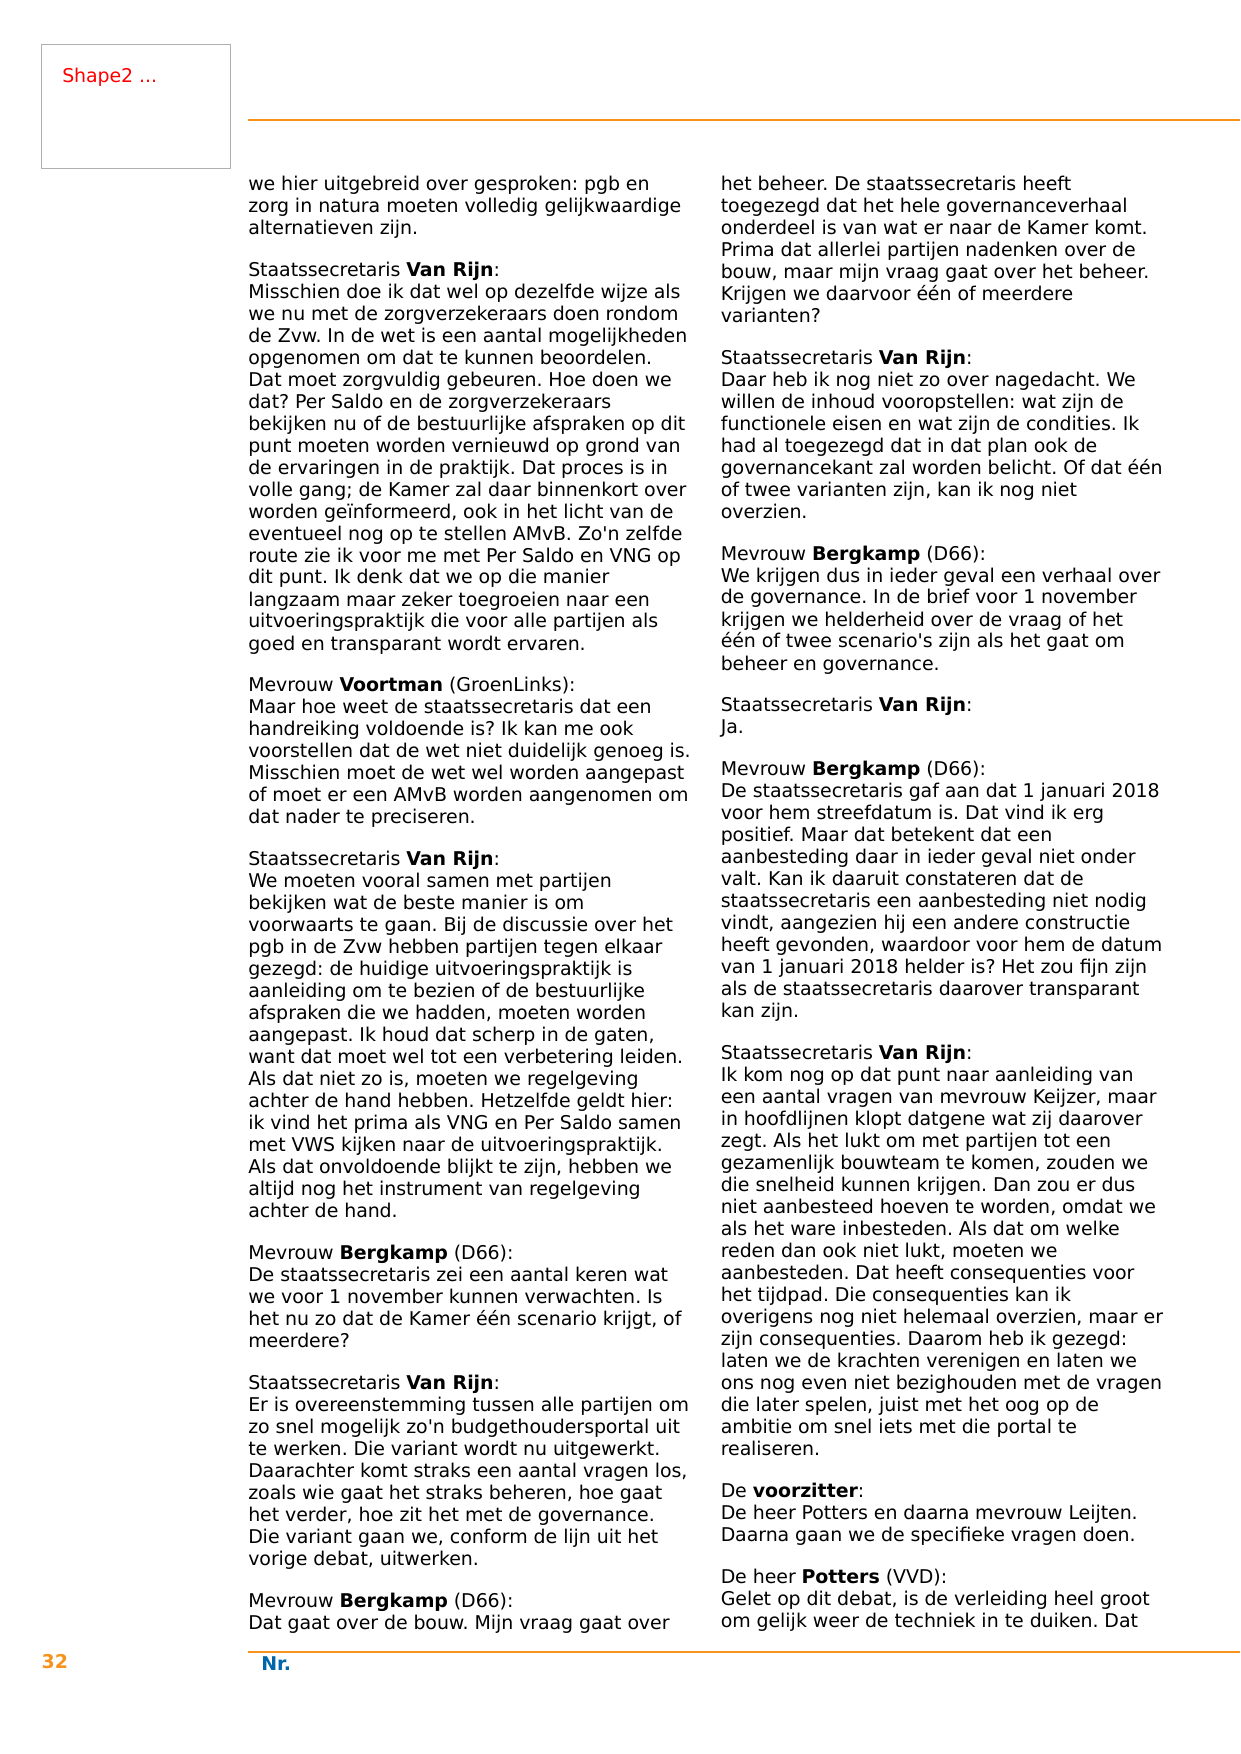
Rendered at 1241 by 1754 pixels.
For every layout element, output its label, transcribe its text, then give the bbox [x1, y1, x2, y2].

text De heer Potters en daarna mevrouw Leijten. Daarna gaan we de specifieke vragen doen. [721, 1502, 1163, 1546]
text Staatssecretaris Van Rijn: [248, 848, 691, 870]
text Er is overeenstemming tussen alle partijen om zo snel mogelijk zo'n budgethoudersportal uit te werken. Die variant wordt nu uitgewerkt. Daarachter komt straks een aantal vragen los, zoals wie gaat het straks beheren, hoe gaat het verder, hoe zit het met de governance. Die variant gaan we, conform de lijn uit het vorige debat, uitwerken. [248, 1394, 691, 1569]
text Mevrouw Bergkamp (D66): [721, 542, 1163, 564]
text Staatssecretaris Van Rijn: [721, 1042, 1163, 1064]
text Misschien doe ik dat wel op dezelfde wijze als we nu met de zorgverzekeraars doen rondom de Zvw. In de wet is een aantal mogelijkheden opgenomen om dat te kunnen beoordelen. Dat moet zorgvuldig gebeuren. Hoe doen we dat? Per Saldo en de zorgverzekeraars bekijken nu of de bestuurlijke afspraken op dit punt moeten worden vernieuwd op grond van de ervaringen in de praktijk. Dat proces is in volle gang; de Kamer zal daar binnenkort over worden geïnformeerd, ook in het licht van de eventueel nog op te stellen AMvB. Zo'n zelfde route zie ik voor me met Per Saldo en VNG op dit punt. Ik denk dat we op die manier langzaam maar zeker toegroeien naar een uitvoeringspraktijk die voor alle partijen als goed en transparant wordt ervaren. [248, 281, 691, 654]
text Gelet op dit debat, is de verleiding heel groot om gelijk weer de techniek in te duiken. Dat [721, 1588, 1163, 1632]
text We moeten vooral samen met partijen bekijken wat de beste manier is om voorwaarts te gaan. Bij de discussie over het pgb in de Zvw hebben partijen tegen elkaar gezegd: de huidige uitvoeringspraktijk is aanleiding om te bezien of de bestuurlijke afspraken die we hadden, moeten worden aangepast. Ik houd dat scherp in de gaten, want dat moet wel tot een verbetering leiden. Als dat niet zo is, moeten we regelgeving achter de hand hebben. Hetzelfde geldt hier: ik vind het prima als VNG en Per Saldo samen met VWS kijken naar de uitvoeringspraktijk. Als dat onvoldoende blijkt te zijn, hebben we altijd nog het instrument van regelgeving achter de hand. [248, 870, 691, 1222]
text De voorzitter: [721, 1480, 1163, 1502]
text Staatssecretaris Van Rijn: [721, 347, 1163, 369]
text we hier uitgebreid over gesproken: pgb en zorg in natura moeten volledig gelijkwaardige alternatieven zijn. [248, 173, 691, 239]
text We krijgen dus in ieder geval een verhaal over de governance. In de brief voor 1 november krijgen we helderheid over de vraag of het één of twee scenario's zijn als het gaat om beheer en governance. [721, 564, 1163, 674]
text Dat gaat over de bouw. Mijn vraag gaat over [248, 1612, 691, 1633]
text Maar hoe weet de staatssecretaris dat een handreiking voldoende is? Ik kan me ook voorstellen dat de wet niet duidelijk genoeg is. Misschien moet de wet wel worden aangepast of moet er een AMvB worden aangenomen om dat nader te preciseren. [248, 696, 691, 828]
text Staatssecretaris Van Rijn: [248, 259, 691, 281]
text Daar heb ik nog niet zo over nagedacht. We willen de inhoud vooropstellen: wat zijn de functionele eisen en wat zijn de condities. Ik had al toegezegd dat in dat plan ook de governancekant zal worden belicht. Of dat één of twee varianten zijn, kan ik nog niet overzien. [721, 369, 1163, 522]
text Mevrouw Voortman (GroenLinks): [248, 674, 691, 696]
text Ja. [721, 716, 1163, 738]
text Mevrouw Bergkamp (D66): [721, 758, 1163, 780]
text De staatssecretaris gaf aan dat 1 januari 2018 voor hem streefdatum is. Dat vind ik erg positief. Maar dat betekent dat een aanbesteding daar in ieder geval niet onder valt. Kan ik daaruit constateren dat de staatssecretaris een aanbesteding niet nodig vindt, aangezien hij een andere constructie heeft gevonden, waardoor voor hem de datum van 1 januari 2018 helder is? Het zou fijn zijn als de staatssecretaris daarover transparant kan zijn. [721, 780, 1163, 1022]
text De staatssecretaris zei een aantal keren wat we voor 1 november kunnen verwachten. Is het nu zo dat de Kamer één scenario krijgt, of meerdere? [248, 1264, 691, 1352]
text Staatssecretaris Van Rijn: [721, 694, 1163, 716]
text De heer Potters (VVD): [721, 1566, 1163, 1588]
text Mevrouw Bergkamp (D66): [248, 1589, 691, 1612]
text Staatssecretaris Van Rijn: [248, 1372, 691, 1394]
text Ik kom nog op dat punt naar aanleiding van een aantal vragen van mevrouw Keijzer, maar in hoofdlijnen klopt datgene wat zij daarover zegt. Als het lukt om met partijen tot een gezamenlijk bouwteam te komen, zouden we die snelheid kunnen krijgen. Dan zou er dus niet aanbesteed hoeven te worden, omdat we als het ware inbesteden. Als dat om welke reden dan ook niet lukt, moeten we aanbesteden. Dat heeft consequenties voor het tijdpad. Die consequenties kan ik overigens nog niet helemaal overzien, maar er zijn consequenties. Daarom heb ik gezegd: laten we de krachten verenigen en laten we ons nog even niet bezighouden met de vragen die later spelen, juist met het oog op de ambitie om snel iets met die portal te realiseren. [721, 1064, 1163, 1460]
text het beheer. De staatssecretaris heeft toegezegd dat het hele governanceverhaal onderdeel is van wat er naar de Kamer komt. Prima dat allerlei partijen nadenken over de bouw, maar mijn vraag gaat over het beheer. Krijgen we daarvoor één of meerdere varianten? [721, 173, 1163, 327]
text Mevrouw Bergkamp (D66): [248, 1242, 691, 1264]
